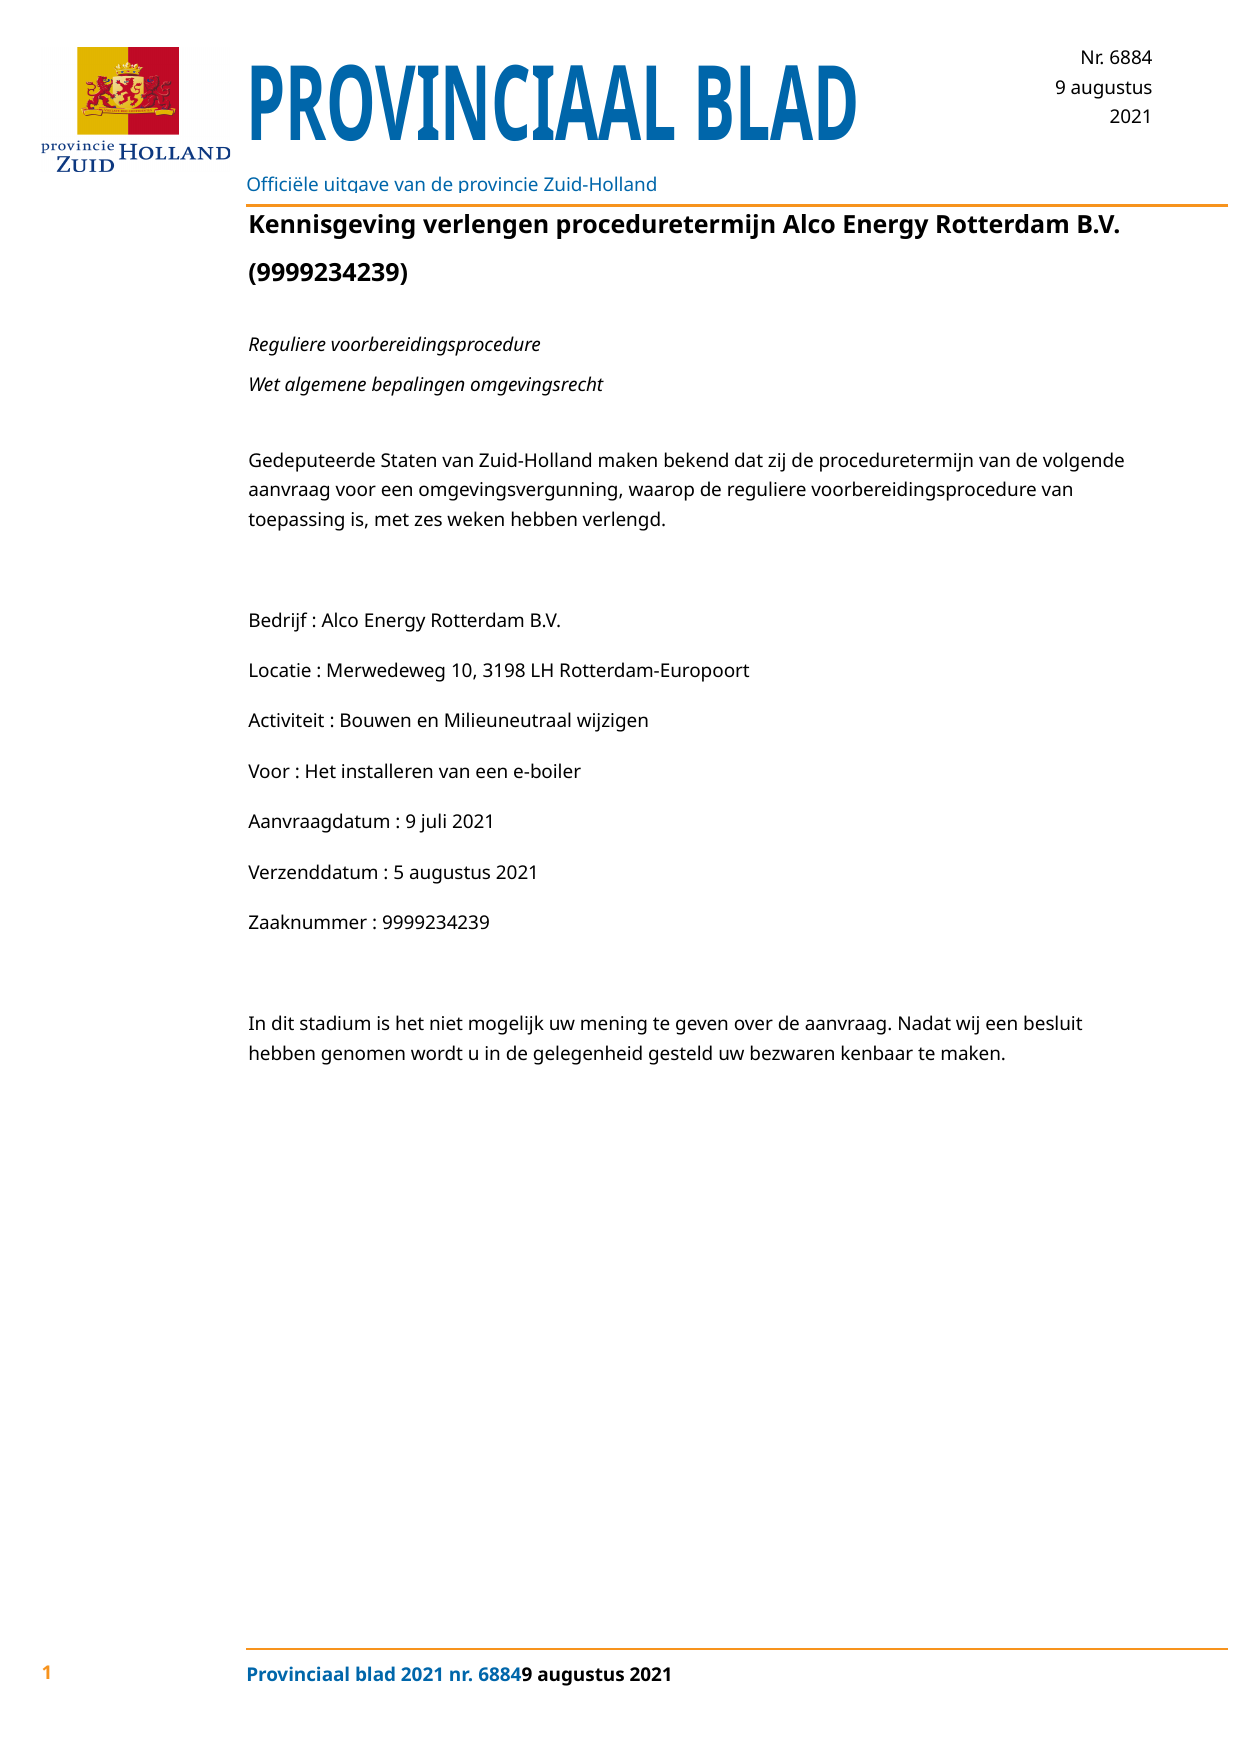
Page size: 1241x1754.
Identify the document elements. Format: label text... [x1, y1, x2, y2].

text Verzenddatum : 5 augustus 2021 [248, 859, 1152, 885]
text Gedeputeerde Staten van Zuid-Holland maken bekend dat zij de proceduretermijn van de volgende aanvraag voor een omgevingsvergunning, waarop de reguliere voorbereidingsprocedure van toepassing is, met zes weken hebben verlengd. [248, 447, 1152, 532]
picture [41, 47, 231, 172]
text Locatie : Merwedeweg 10, 3198 LH Rotterdam-Europoort [248, 657, 1152, 683]
text Zaaknummer : 9999234239 [248, 909, 1152, 935]
text In dit stadium is het niet mogelijk uw mening te geven over de aanvraag. Nadat wij een besluit hebben genomen wordt u in de gelegenheid gesteld uw bezwaren kenbaar te maken. [248, 1010, 1152, 1066]
text Voor : Het installeren van een e-boiler [248, 758, 1152, 784]
text Bedrijf : Alco Energy Rotterdam B.V. [248, 607, 1152, 633]
text Aanvraagdatum : 9 juli 2021 [248, 808, 1152, 834]
text Reguliere voorbereidingsprocedure [248, 331, 1152, 357]
text Wet algemene bepalingen omgevingsrecht [248, 371, 1152, 396]
text Kennisgeving verlengen proceduretermijn Alco Energy Rotterdam B.V. (9999234239) [248, 207, 1152, 288]
text Activiteit : Bouwen en Milieuneutraal wijzigen [248, 708, 1152, 733]
